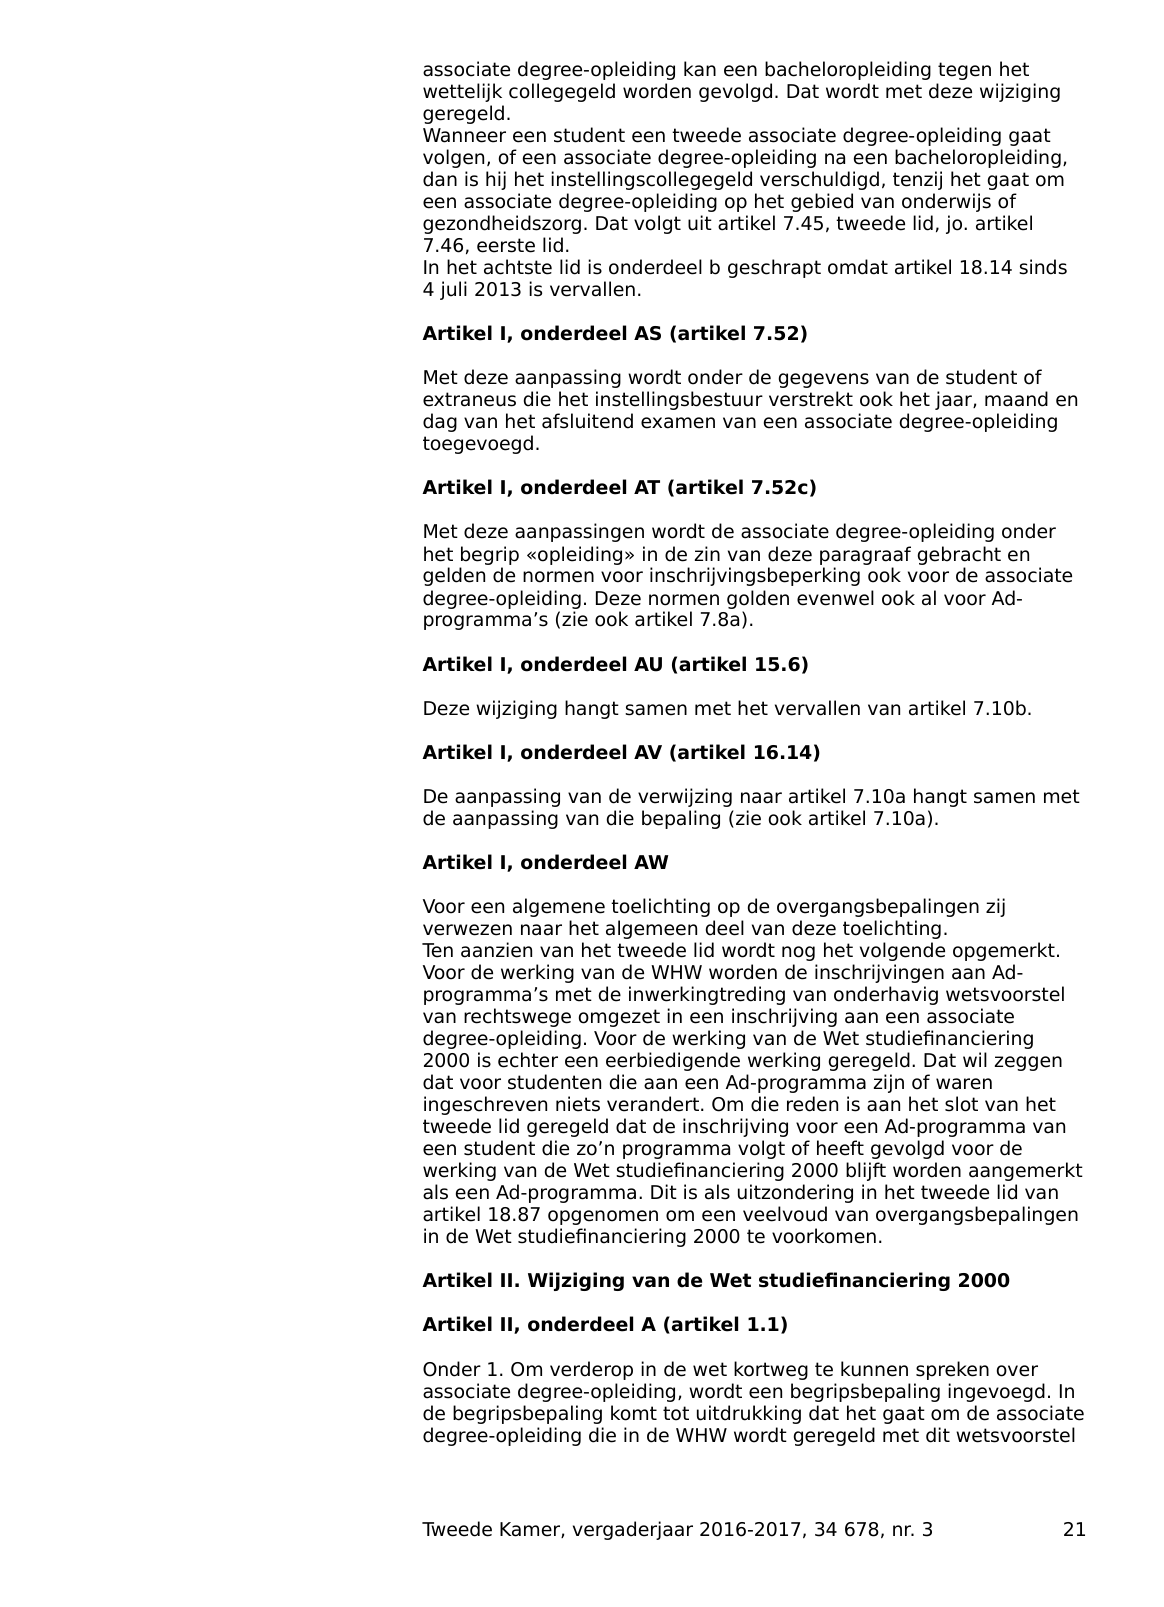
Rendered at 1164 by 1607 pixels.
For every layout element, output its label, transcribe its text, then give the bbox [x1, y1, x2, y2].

text Voor een algemene toelichting op de overgangsbepalingen zij verwezen naar het algemeen deel van deze toelichting. [422, 896, 1087, 940]
text Deze wijziging hangt samen met het vervallen van artikel 7.10b. [422, 698, 1087, 720]
subtitle Artikel I, onderdeel AU (artikel 15.6) [422, 653, 1087, 676]
text Wanneer een student een tweede associate degree-opleiding gaat volgen, of een associate degree-opleiding na een bacheloropleiding, dan is hij het instellingscollegegeld verschuldigd, tenzij het gaat om een associate degree-opleiding op het gebied van onderwijs of gezondheidszorg. Dat volgt uit artikel 7.45, tweede lid, jo. artikel 7.46, eerste lid. [422, 125, 1087, 257]
subtitle Artikel I, onderdeel AT (artikel 7.52c) [422, 477, 1087, 499]
subtitle Artikel II, onderdeel A (artikel 1.1) [422, 1314, 1087, 1336]
text associate degree-opleiding kan een bacheloropleiding tegen het wettelijk collegegeld worden gevolgd. Dat wordt met deze wijziging geregeld. [422, 59, 1087, 125]
text Met deze aanpassingen wordt de associate degree-opleiding onder het begrip «opleiding» in de zin van deze paragraaf gebracht en gelden de normen voor inschrijvingsbeperking ook voor de associate degree-opleiding. Deze normen golden evenwel ook al voor Ad-programma’s (zie ook artikel 7.8a). [422, 521, 1087, 631]
text De aanpassing van de verwijzing naar artikel 7.10a hangt samen met de aanpassing van die bepaling (zie ook artikel 7.10a). [422, 786, 1087, 830]
subtitle Artikel I, onderdeel AW [422, 852, 1087, 874]
subtitle Artikel I, onderdeel AV (artikel 16.14) [422, 742, 1087, 764]
subtitle Artikel II. Wijziging van de Wet studiefinanciering 2000 [422, 1270, 1087, 1292]
text Onder 1. Om verderop in de wet kortweg te kunnen spreken over associate degree-opleiding, wordt een begripsbepaling ingevoegd. In de begripsbepaling komt tot uitdrukking dat het gaat om de associate degree-opleiding die in de WHW wordt geregeld met dit wetsvoorstel [422, 1358, 1087, 1446]
text Met deze aanpassing wordt onder de gegevens van de student of extraneus die het instellingsbestuur verstrekt ook het jaar, maand en dag van het afsluitend examen van een associate degree-opleiding toegevoegd. [422, 367, 1087, 455]
text Ten aanzien van het tweede lid wordt nog het volgende opgemerkt. Voor de werking van de WHW worden de inschrijvingen aan Ad-programma’s met de inwerkingtreding van onderhavig wetsvoorstel van rechtswege omgezet in een inschrijving aan een associate degree-opleiding. Voor de werking van de Wet studiefinanciering 2000 is echter een eerbiedigende werking geregeld. Dat wil zeggen dat voor studenten die aan een Ad-programma zijn of waren ingeschreven niets verandert. Om die reden is aan het slot van het tweede lid geregeld dat de inschrijving voor een Ad-programma van een student die zo’n programma volgt of heeft gevolgd voor de werking van de Wet studiefinanciering 2000 blijft worden aangemerkt als een Ad-programma. Dit is als uitzondering in het tweede lid van artikel 18.87 opgenomen om een veelvoud van overgangsbepalingen in de Wet studiefinanciering 2000 te voorkomen. [422, 940, 1087, 1248]
text In het achtste lid is onderdeel b geschrapt omdat artikel 18.14 sinds 4 juli 2013 is vervallen. [422, 257, 1087, 301]
subtitle Artikel I, onderdeel AS (artikel 7.52) [422, 323, 1087, 345]
